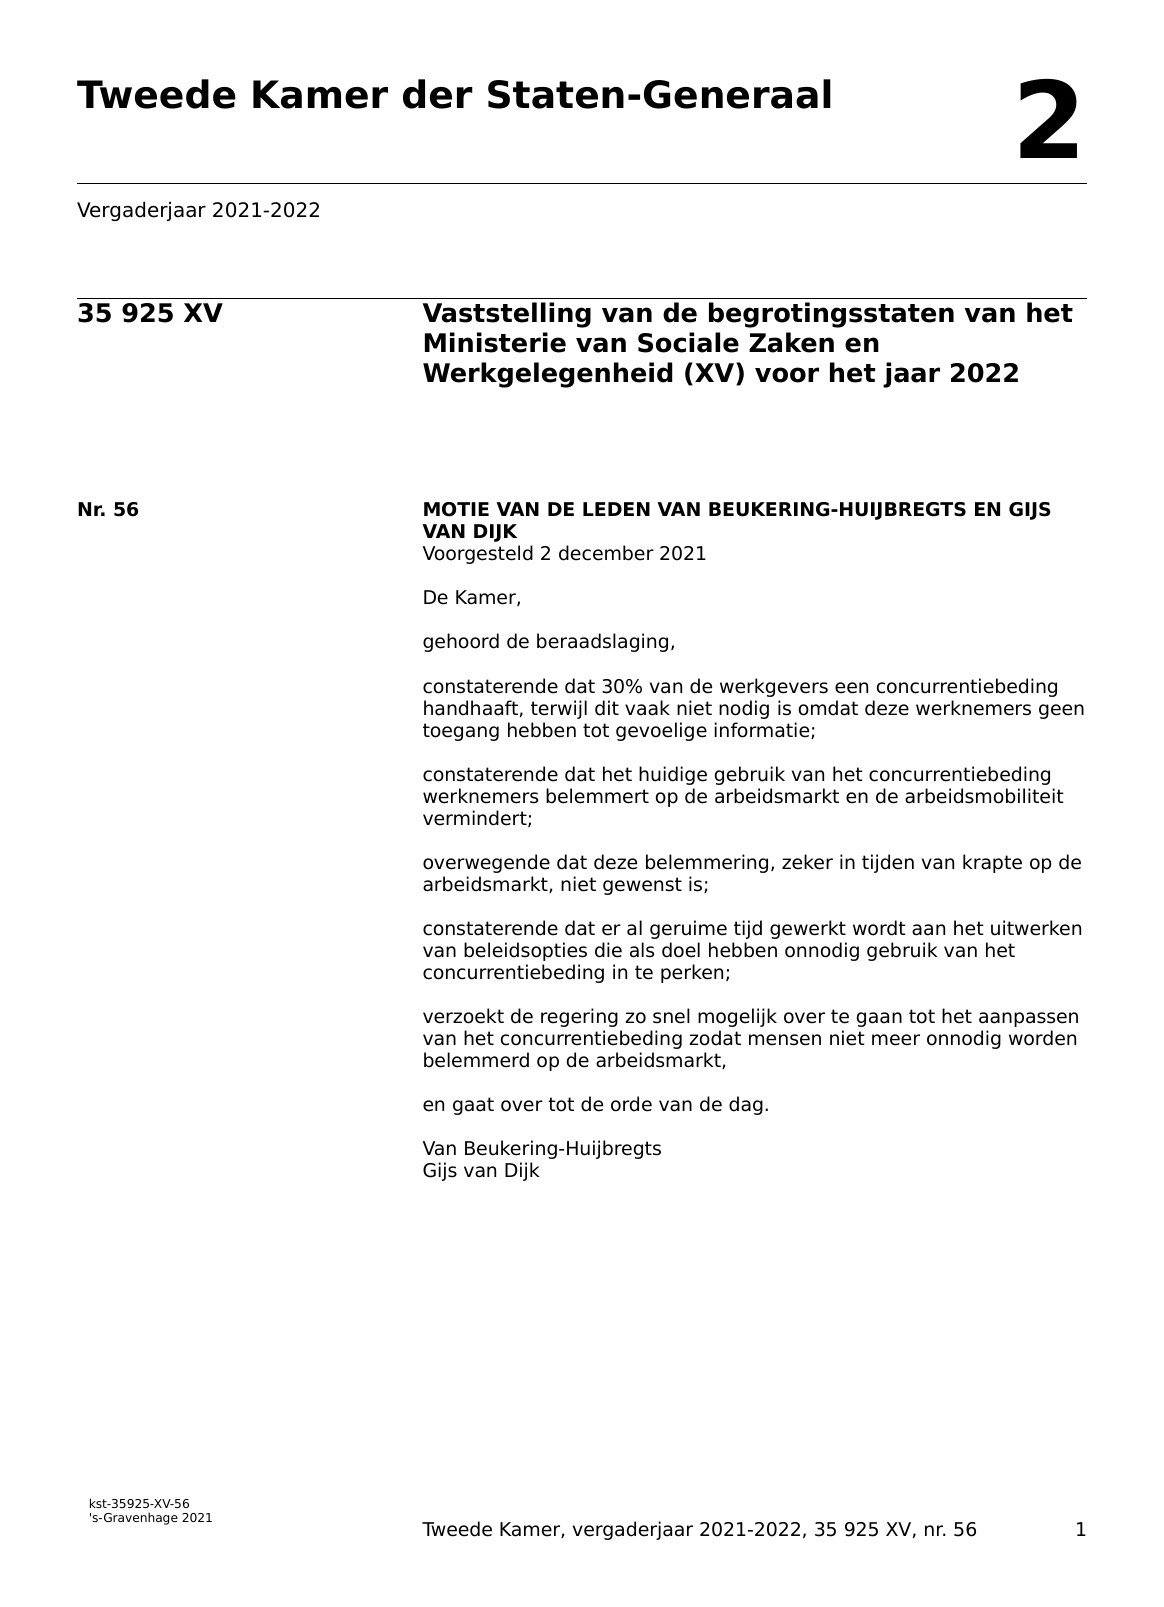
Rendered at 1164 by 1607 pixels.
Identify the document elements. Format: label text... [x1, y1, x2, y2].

subtitle Nr. 56 MOTIE VAN DE LEDEN VAN BEUKERING-HUIJBREGTS EN GIJS VAN DIJK [77, 499, 1087, 543]
text kst-35925-XV-56 [88, 1497, 323, 1511]
text Van Beukering-Huijbregts [422, 1138, 1087, 1160]
subtitle 35 925 XV Vaststelling van de begrotingsstaten van het Ministerie van Sociale Zaken en Werkgelegenheid (XV) voor het jaar 2022 [77, 299, 1087, 388]
text constaterende dat het huidige gebruik van het concurrentiebeding werknemers belemmert op de arbeidsmarkt en de arbeidsmobiliteit vermindert; [422, 764, 1087, 829]
table_header 2 [886, 59, 1087, 183]
text 's-Gravenhage 2021 [88, 1511, 323, 1525]
text verzoekt de regering zo snel mogelijk over te gaan tot het aanpassen van het concurrentiebeding zodat mensen niet meer onnodig worden belemmerd op de arbeidsmarkt, [422, 1006, 1087, 1072]
text Gijs van Dijk [422, 1160, 1087, 1182]
text en gaat over tot de orde van de dag. [422, 1094, 1087, 1116]
text constaterende dat 30% van de werkgevers een concurrentiebeding handhaaft, terwijl dit vaak niet nodig is omdat deze werknemers geen toegang hebben tot gevoelige informatie; [422, 676, 1087, 741]
text De Kamer, [422, 587, 1087, 609]
table_cell Vergaderjaar 2021-2022 [77, 184, 1087, 298]
text gehoord de beraadslaging, [422, 631, 1087, 653]
text constaterende dat er al geruime tijd gewerkt wordt aan het uitwerken van beleidsopties die als doel hebben onnodig gebruik van het concurrentiebeding in te perken; [422, 918, 1087, 984]
table_header Tweede Kamer der Staten-Generaal [77, 59, 886, 183]
text overwegende dat deze belemmering, zeker in tijden van krapte op de arbeidsmarkt, niet gewenst is; [422, 852, 1087, 896]
text Voorgesteld 2 december 2021 [422, 543, 1087, 565]
